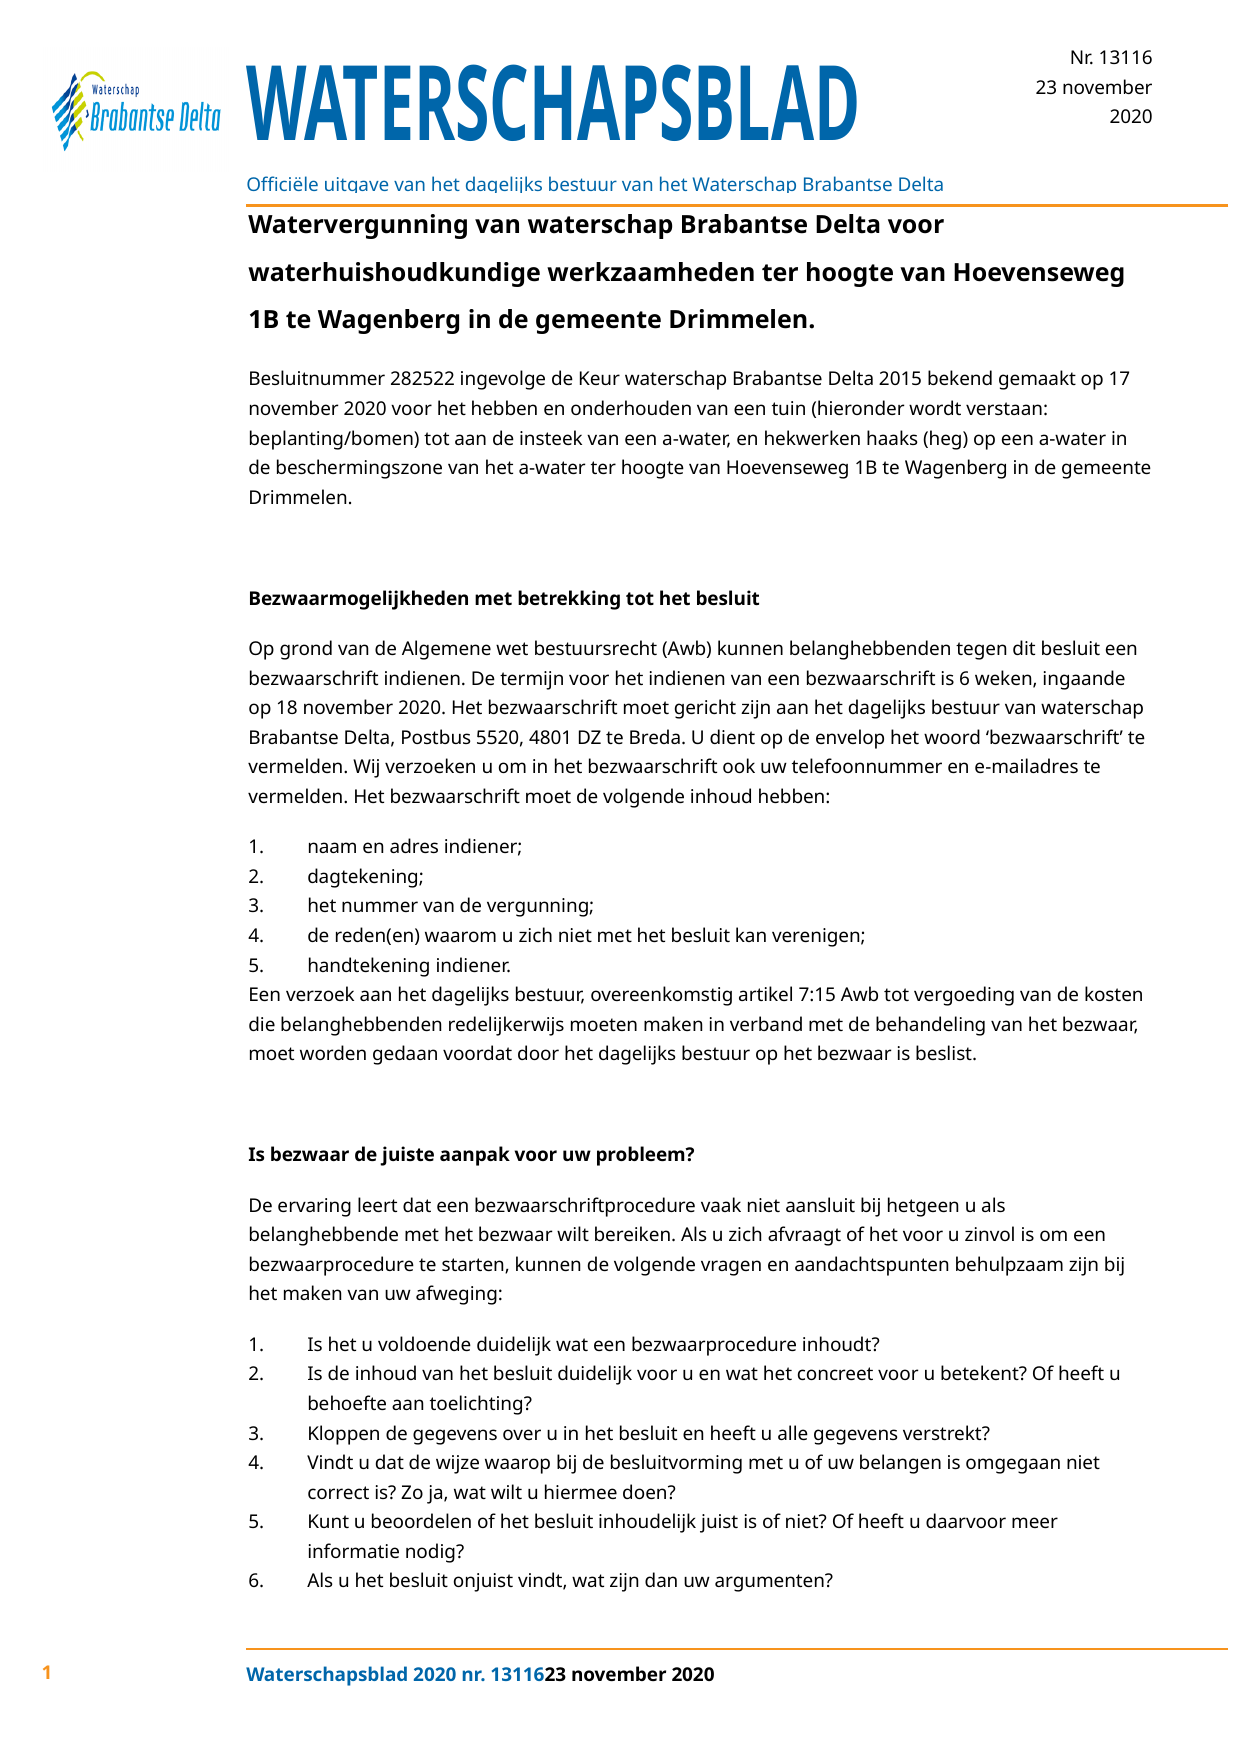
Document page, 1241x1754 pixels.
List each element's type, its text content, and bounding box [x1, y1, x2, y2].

list Is de inhoud van het besluit duidelijk voor u en wat het concreet voor u betekent? Of heeft u behoefte aan toelichting? [248, 1361, 1152, 1416]
text Watervergunning van waterschap Brabantse Delta voor waterhuishoudkundige werkzaamheden ter hoogte van Hoevenseweg 1B te Wagenberg in de gemeente Drimmelen. [248, 207, 1152, 336]
list Is het u voldoende duidelijk wat een bezwaarprocedure inhoudt? [248, 1331, 1152, 1357]
text Een verzoek aan het dagelijks bestuur, overeenkomstig artikel 7:15 Awb tot vergoeding van de kosten die belanghebbenden redelijkerwijs moeten maken in verband met de behandeling van het bezwaar, moet worden gedaan voordat door het dagelijks bestuur op het bezwaar is beslist. [248, 981, 1152, 1066]
text Bezwaarmogelijkheden met betrekking tot het besluit [248, 585, 1152, 610]
list Als u het besluit onjuist vindt, wat zijn dan uw argumenten? [248, 1568, 1152, 1593]
text Op grond van de Algemene wet bestuursrecht (Awb) kunnen belanghebbenden tegen dit besluit een bezwaarschrift indienen. De termijn voor het indienen van een bezwaarschrift is 6 weken, ingaande op 18 november 2020. Het bezwaarschrift moet gericht zijn aan het dagelijks bestuur van waterschap Brabantse Delta, Postbus 5520, 4801 DZ te Breda. U dient op de envelop het woord ‘bezwaarschrift’ te vermelden. Wij verzoeken u om in het bezwaarschrift ook uw telefoonnummer en e‑mailadres te vermelden. Het bezwaarschrift moet de volgende inhoud hebben: [248, 635, 1152, 809]
text De ervaring leert dat een bezwaarschriftprocedure vaak niet aansluit bij hetgeen u als belanghebbende met het bezwaar wilt bereiken. Als u zich afvraagt of het voor u zinvol is om een bezwaarprocedure te starten, kunnen de volgende vragen en aandachtspunten behulpzaam zijn bij het maken van uw afweging: [248, 1192, 1152, 1306]
text Is bezwaar de juiste aanpak voor uw probleem? [248, 1141, 1152, 1167]
list Vindt u dat de wijze waarop bij de besluitvorming met u of uw belangen is omgegaan niet correct is? Zo ja, wat wilt u hiermee doen? [248, 1449, 1152, 1504]
text Besluitnummer 282522 ingevolge de Keur waterschap Brabantse Delta 2015 bekend gemaakt op 17 november 2020 voor het hebben en onderhouden van een tuin (hieronder wordt verstaan: beplanting/bomen) tot aan de insteek van een a-water, en hekwerken haaks (heg) op een a-water in de beschermingszone van het a-water ter hoogte van Hoevenseweg 1B te Wagenberg in de gemeente Drimmelen. [248, 366, 1152, 509]
list Kloppen de gegevens over u in het besluit en heeft u alle gegevens verstrekt? [248, 1420, 1152, 1445]
list handtekening indiener. [248, 952, 1152, 977]
list Kunt u beoordelen of het besluit inhoudelijk juist is of niet? Of heeft u daarvoor meer informatie nodig? [248, 1508, 1152, 1564]
list de reden(en) waarom u zich niet met het besluit kan verenigen; [248, 922, 1152, 948]
list naam en adres indiener; [248, 833, 1152, 859]
picture [41, 47, 231, 172]
list het nummer van de vergunning; [248, 893, 1152, 918]
list dagtekening; [248, 863, 1152, 889]
